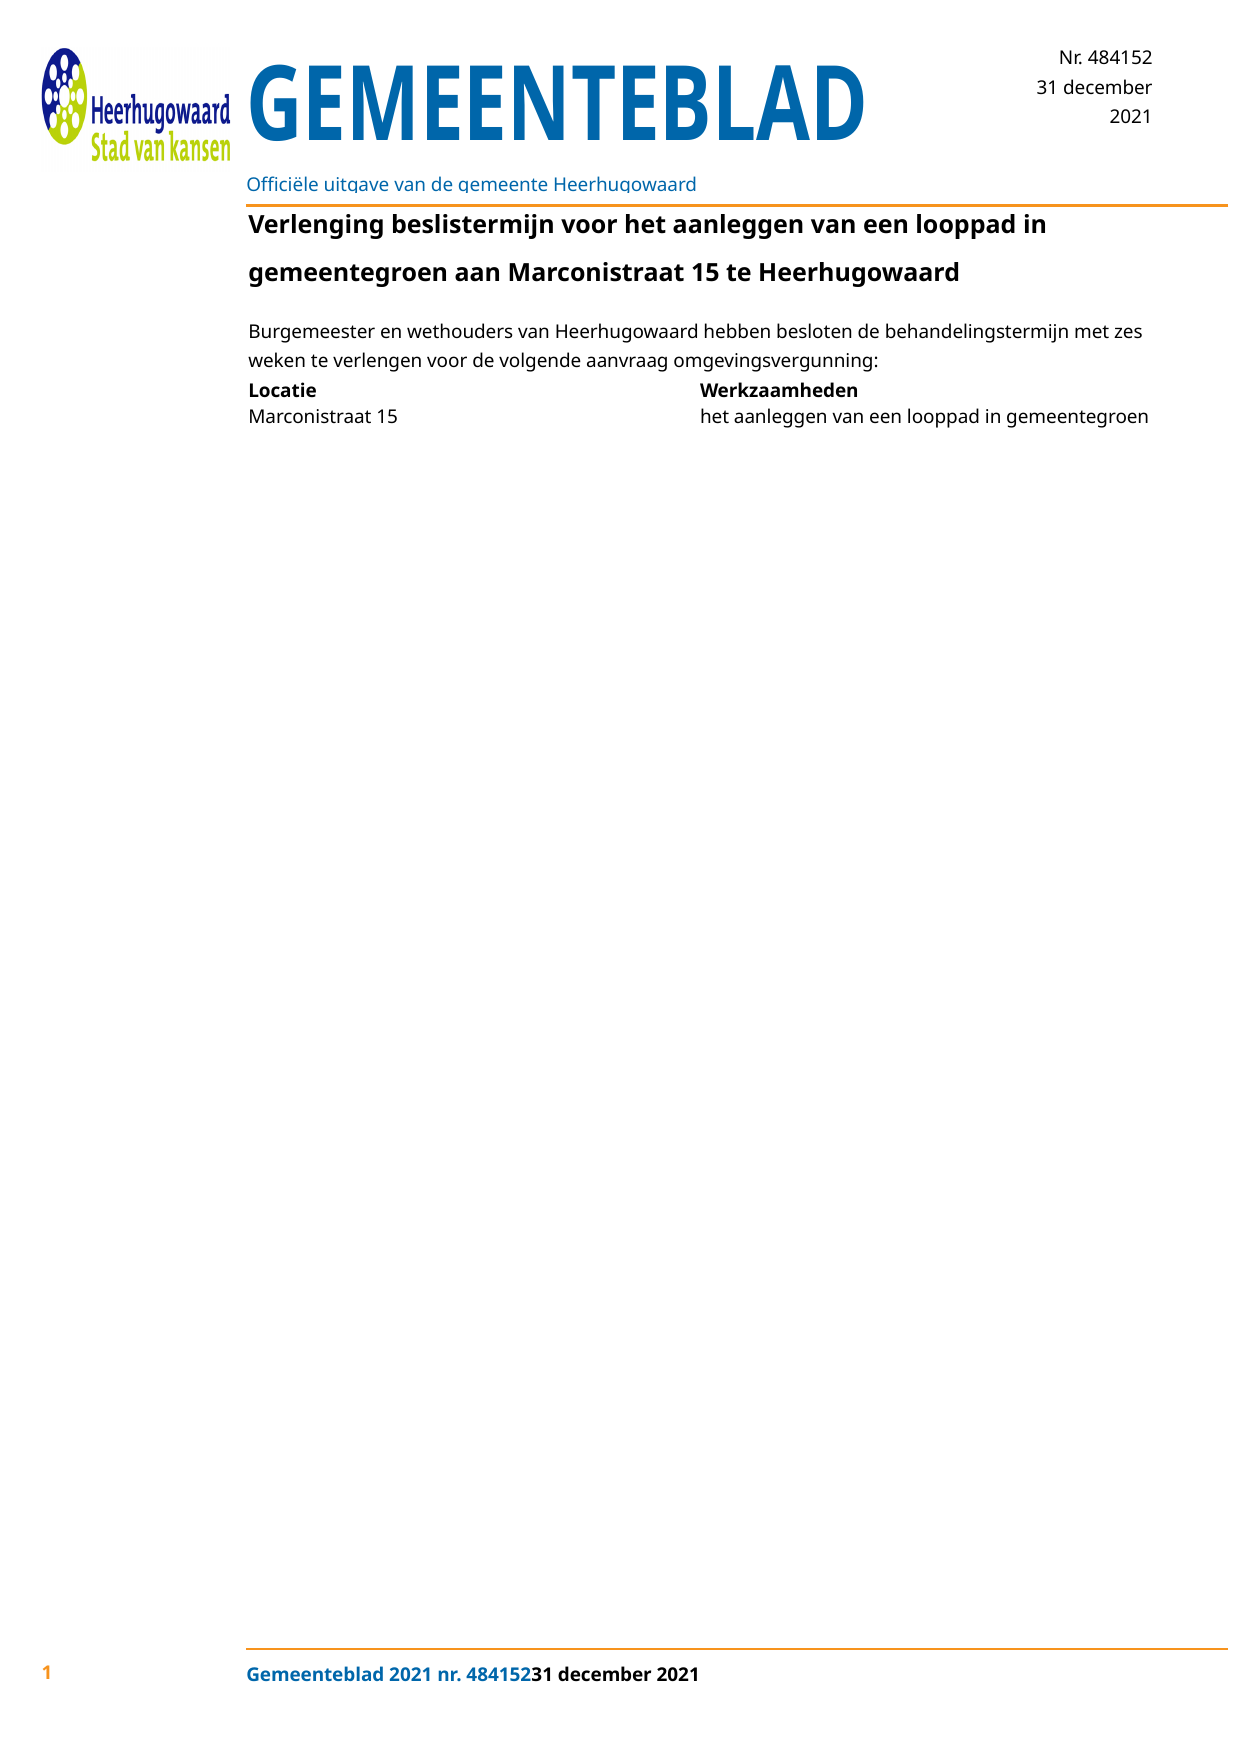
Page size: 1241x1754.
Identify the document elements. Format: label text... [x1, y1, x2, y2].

text Verlenging beslistermijn voor het aanleggen van een looppad in gemeentegroen aan Marconistraat 15 te Heerhugowaard [248, 207, 1152, 288]
table_cell Marconistraat 15 [248, 403, 700, 429]
text Burgemeester en wethouders van Heerhugowaard hebben besloten de behandelingstermijn met zes weken te verlengen voor de volgende aanvraag omgevingsvergunning: [248, 318, 1152, 373]
table_header Werkzaamheden [700, 377, 1152, 403]
table_header Locatie [248, 377, 700, 403]
picture [41, 47, 231, 172]
table_cell het aanleggen van een looppad in gemeentegroen [700, 403, 1152, 429]
